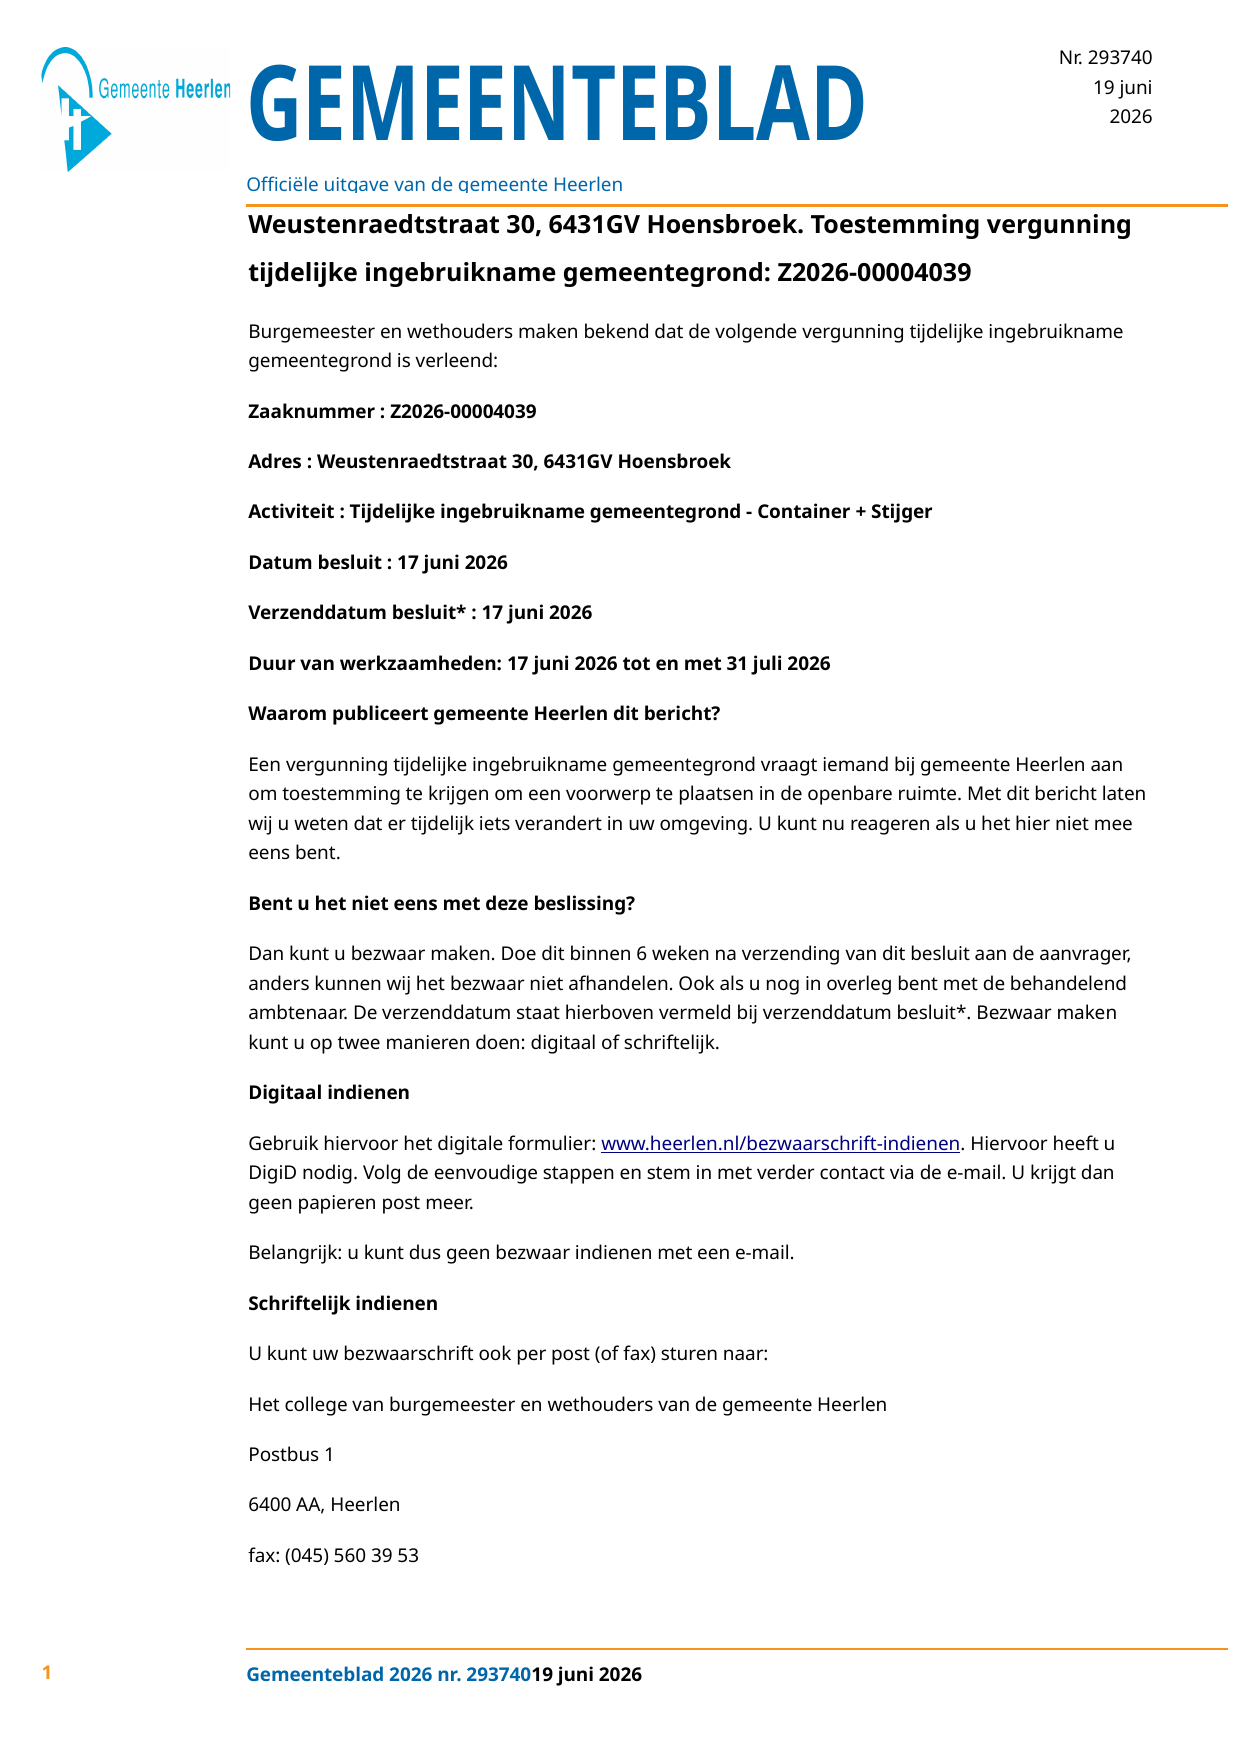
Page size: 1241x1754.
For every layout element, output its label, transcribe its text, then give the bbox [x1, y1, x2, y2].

text Belangrijk: u kunt dus geen bezwaar indienen met een e-mail. [248, 1239, 1152, 1265]
text Gebruik hiervoor het digitale formulier: www.heerlen.nl/bezwaarschrift-indienen. Hiervoor heeft u DigiD nodig. Volg de eenvoudige stappen en stem in met verder contact via de e-mail. U krijgt dan geen papieren post meer. [248, 1130, 1152, 1215]
text Een vergunning tijdelijke ingebruikname gemeentegrond vraagt iemand bij gemeente Heerlen aan om toestemming te krijgen om een voorwerp te plaatsen in de openbare ruimte. Met dit bericht laten wij u weten dat er tijdelijk iets verandert in uw omgeving. U kunt nu reageren als u het hier niet mee eens bent. [248, 751, 1152, 865]
text Burgemeester en wethouders maken bekend dat de volgende vergunning tijdelijke ingebruikname gemeentegrond is verleend: [248, 318, 1152, 373]
text Adres : Weustenraedtstraat 30, 6431GV Hoensbroek [248, 448, 1152, 474]
text Waarom publiceert gemeente Heerlen dit bericht? [248, 700, 1152, 726]
text fax: (045) 560 39 53 [248, 1542, 1152, 1568]
text Datum besluit : 17 juni 2026 [248, 549, 1152, 575]
picture [41, 47, 231, 172]
text Weustenraedtstraat 30, 6431GV Hoensbroek. Toestemming vergunning tijdelijke ingebruikname gemeentegrond: Z2026-00004039 [248, 207, 1152, 288]
text Duur van werkzaamheden: 17 juni 2026 tot en met 31 juli 2026 [248, 650, 1152, 676]
text U kunt uw bezwaarschrift ook per post (of fax) sturen naar: [248, 1340, 1152, 1366]
text Dan kunt u bezwaar maken. Doe dit binnen 6 weken na verzending van dit besluit aan de aanvrager, anders kunnen wij het bezwaar niet afhandelen. Ook als u nog in overleg bent met de behandelend ambtenaar. De verzenddatum staat hierboven vermeld bij verzenddatum besluit*. Bezwaar maken kunt u op twee manieren doen: digitaal of schriftelijk. [248, 940, 1152, 1055]
text Bent u het niet eens met deze beslissing? [248, 890, 1152, 916]
text Zaaknummer : Z2026-00004039 [248, 398, 1152, 424]
text 6400 AA, Heerlen [248, 1492, 1152, 1517]
text Digitaal indienen [248, 1079, 1152, 1105]
picture [41, 47, 59, 70]
text Verzenddatum besluit* : 17 juni 2026 [248, 599, 1152, 625]
text Activiteit : Tijdelijke ingebruikname gemeentegrond - Container + Stijger [248, 499, 1152, 524]
text Schriftelijk indienen [248, 1290, 1152, 1316]
text Postbus 1 [248, 1441, 1152, 1467]
text Het college van burgemeester en wethouders van de gemeente Heerlen [248, 1391, 1152, 1417]
